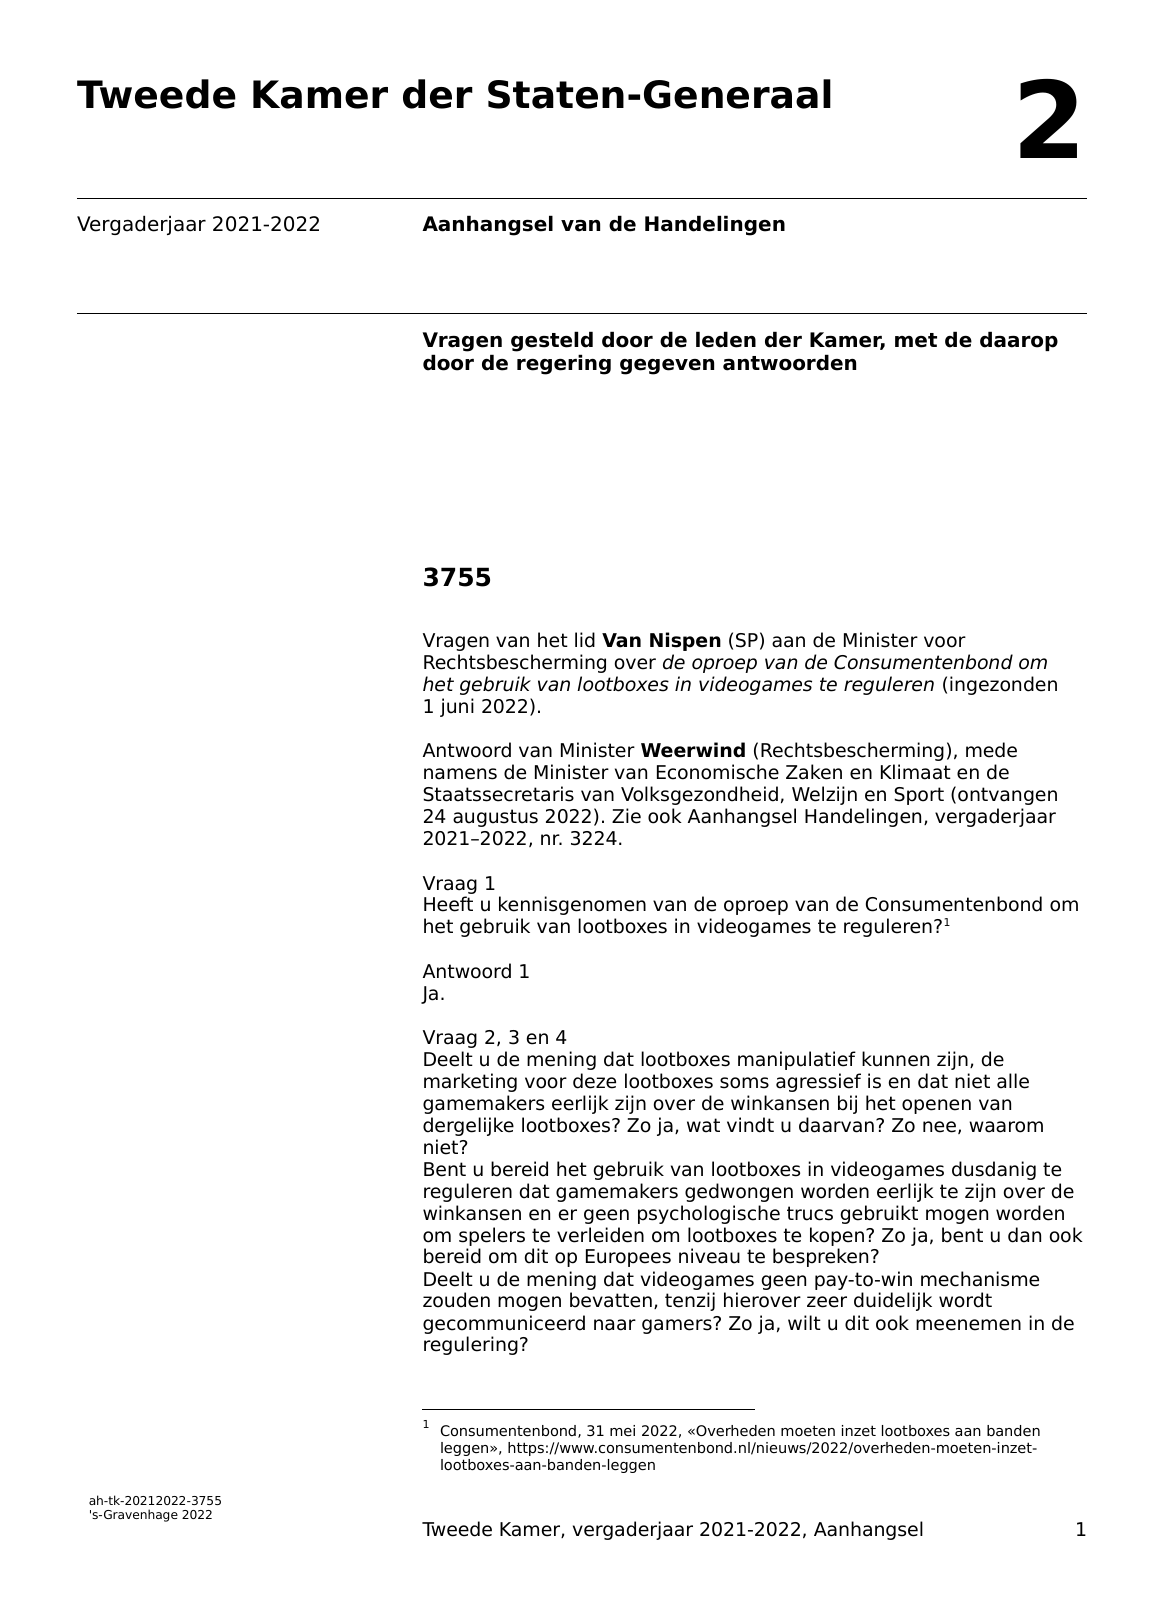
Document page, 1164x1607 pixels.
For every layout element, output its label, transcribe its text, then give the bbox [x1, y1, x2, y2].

text 3755 [422, 563, 1087, 592]
text 's-Gravenhage 2022 [88, 1508, 323, 1522]
text Heeft u kennisgenomen van de oproep van de Consumentenbond om het gebruik van lootboxes in videogames te reguleren? [422, 894, 1087, 938]
table_header Tweede Kamer der Staten-Generaal [77, 59, 886, 198]
text Deelt u de mening dat lootboxes manipulatief kunnen zijn, de marketing voor deze lootboxes soms agressief is en dat niet alle gamemakers eerlijk zijn over de winkansen bij het openen van dergelijke lootboxes? Zo ja, wat vindt u daarvan? Zo nee, waarom niet? [422, 1049, 1087, 1158]
text Ja. [422, 982, 1087, 1004]
text Vraag 1 [422, 872, 1087, 894]
text Consumentenbond, 31 mei 2022, «Overheden moeten inzet lootboxes aan banden leggen», https://www.consumentenbond.nl/nieuws/2022/overheden-moeten-inzet-lootboxes-aan-banden-leggen [422, 1418, 1087, 1474]
text Vraag 2, 3 en 4 [422, 1027, 1087, 1049]
text Antwoord van Minister Weerwind (Rechtsbescherming), mede namens de Minister van Economische Zaken en Klimaat en de Staatssecretaris van Volksgezondheid, Welzijn en Sport (ontvangen 24 augustus 2022). Zie ook Aanhangsel Handelingen, vergaderjaar 2021–2022, nr. 3224. [422, 740, 1087, 850]
table_header 2 [886, 59, 1087, 198]
text Vragen van het lid Van Nispen (SP) aan de Minister voor Rechtsbescherming over de oproep van de Consumentenbond om het gebruik van lootboxes in videogames te reguleren (ingezonden 1 juni 2022). [422, 630, 1087, 718]
text Bent u bereid het gebruik van lootboxes in videogames dusdanig te reguleren dat gamemakers gedwongen worden eerlijk te zijn over de winkansen en er geen psychologische trucs gebruikt mogen worden om spelers te verleiden om lootboxes te kopen? Zo ja, bent u dan ook bereid om dit op Europees niveau te bespreken? [422, 1158, 1087, 1268]
table_cell Aanhangsel van de Handelingen [422, 199, 1087, 313]
table_cell [77, 314, 422, 375]
table_cell Vergaderjaar 2021-2022 [77, 199, 422, 313]
text Deelt u de mening dat videogames geen pay-to-win mechanisme zouden mogen bevatten, tenzij hierover zeer duidelijk wordt gecommuniceerd naar gamers? Zo ja, wilt u dit ook meenemen in de regulering? [422, 1268, 1087, 1356]
text Antwoord 1 [422, 961, 1087, 982]
table_cell Vragen gesteld door de leden der Kamer, met de daarop door de regering gegeven antwoorden [422, 314, 1087, 375]
text ah-tk-20212022-3755 [88, 1494, 323, 1508]
